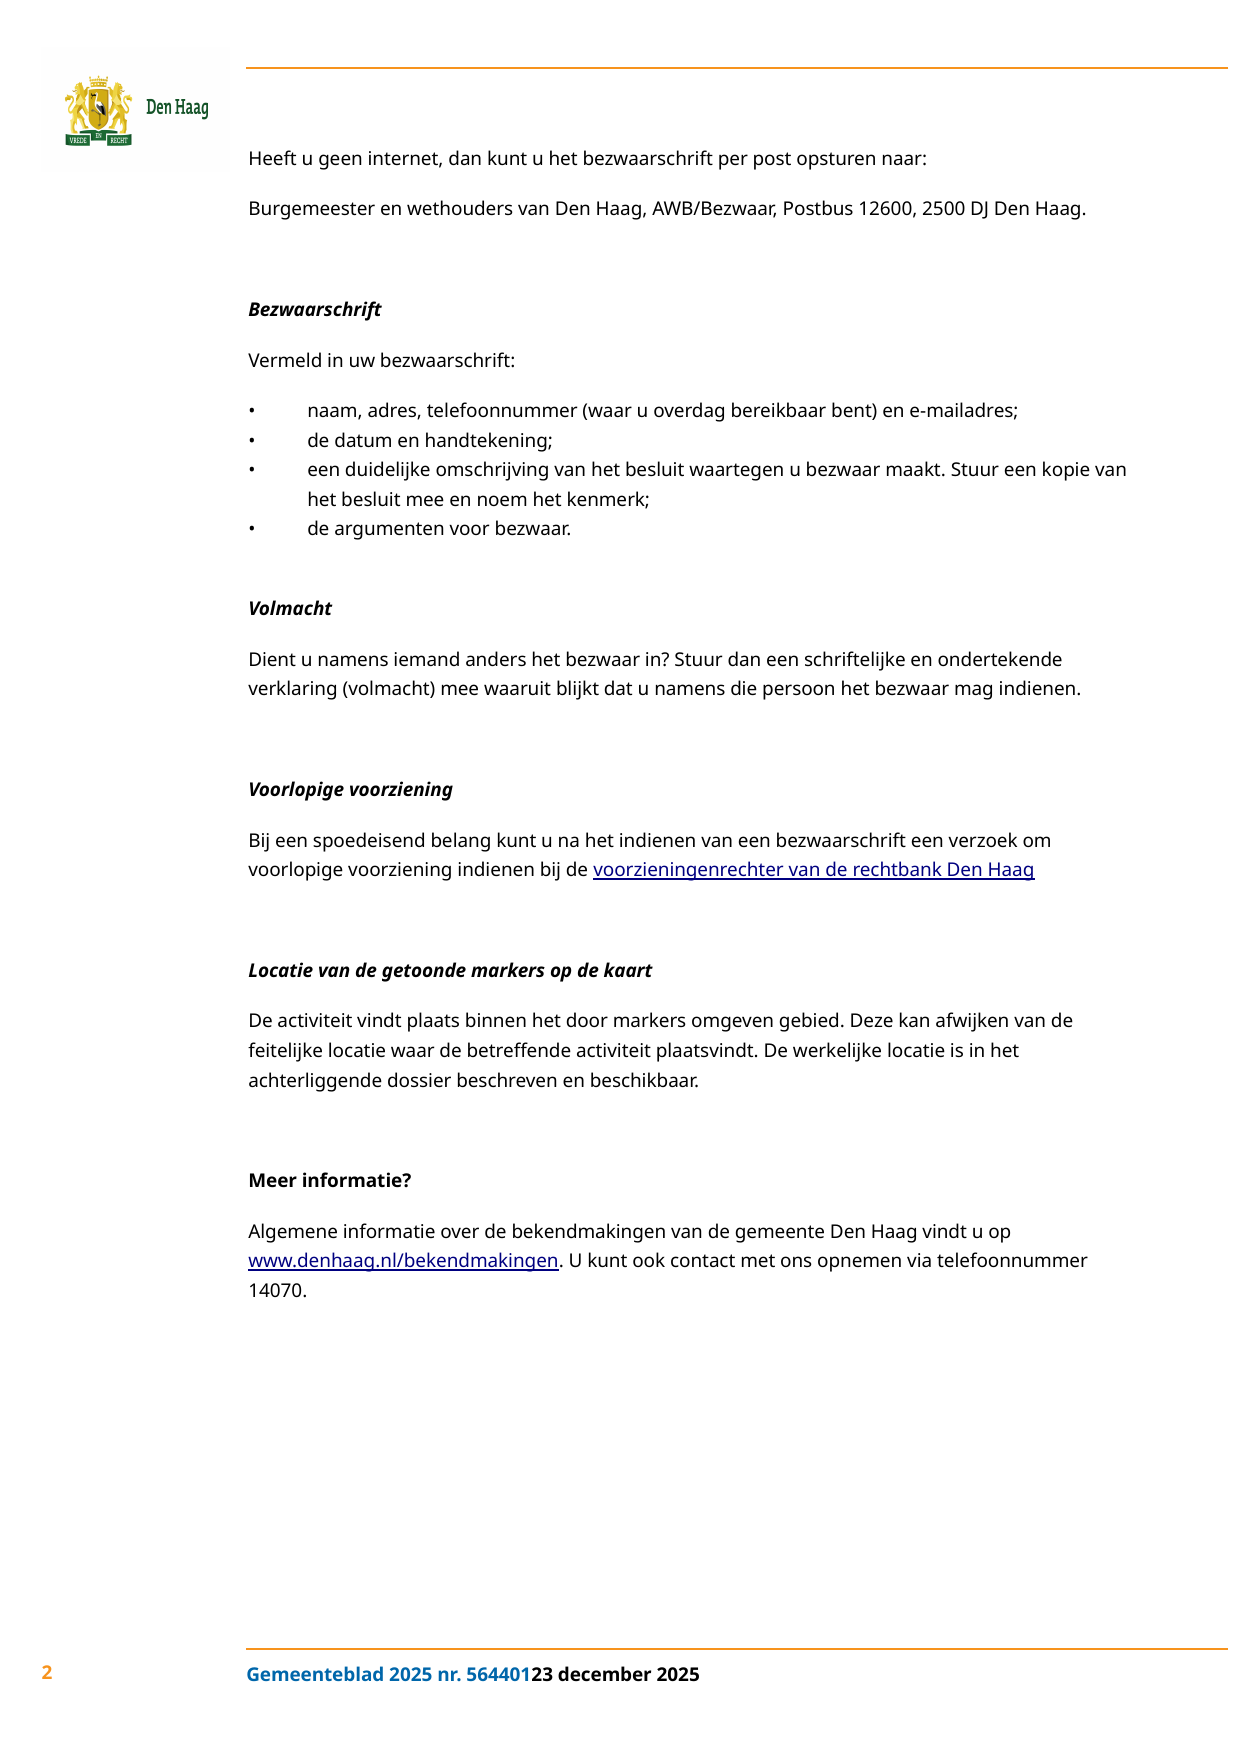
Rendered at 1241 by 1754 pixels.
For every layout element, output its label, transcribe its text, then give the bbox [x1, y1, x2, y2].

text Meer informatie? [248, 1168, 1152, 1193]
list naam, adres, telefoonnummer (waar u overdag bereikbaar bent) en e-mailadres; [248, 397, 1152, 423]
picture [41, 47, 231, 172]
text Algemene informatie over de bekendmakingen van de gemeente Den Haag vindt u op www.denhaag.nl/bekendmakingen. U kunt ook contact met ons opnemen via telefoonnummer 14070. [248, 1218, 1152, 1303]
text Burgemeester en wethouders van Den Haag, AWB/Bezwaar, Postbus 12600, 2500 DJ Den Haag. [248, 196, 1152, 221]
text Bezwaarschrift [248, 296, 1152, 322]
text De activiteit vindt plaats binnen het door markers omgeven gebied. Deze kan afwijken van de feitelijke locatie waar de betreffende activiteit plaatsvindt. De werkelijke locatie is in het achterliggende dossier beschreven en beschikbaar. [248, 1008, 1152, 1093]
text Locatie van de getoonde markers op de kaart [248, 957, 1152, 983]
list de datum en handtekening; [248, 427, 1152, 453]
text Vermeld in uw bezwaarschrift: [248, 347, 1152, 373]
text Volmacht [248, 596, 1152, 621]
list de argumenten voor bezwaar. [248, 516, 1152, 541]
text Voorlopige voorziening [248, 776, 1152, 802]
text Heeft u geen internet, dan kunt u het bezwaarschrift per post opsturen naar: [248, 145, 1152, 171]
list een duidelijke omschrijving van het besluit waartegen u bezwaar maakt. Stuur een kopie van het besluit mee en noem het kenmerk; [248, 456, 1152, 512]
text Dient u namens iemand anders het bezwaar in? Stuur dan een schriftelijke en ondertekende verklaring (volmacht) mee waaruit blijkt dat u namens die persoon het bezwaar mag indienen. [248, 646, 1152, 701]
text Bij een spoedeisend belang kunt u na het indienen van een bezwaarschrift een verzoek om voorlopige voorziening indienen bij de voorzieningenrechter van de rechtbank Den Haag [248, 827, 1152, 882]
